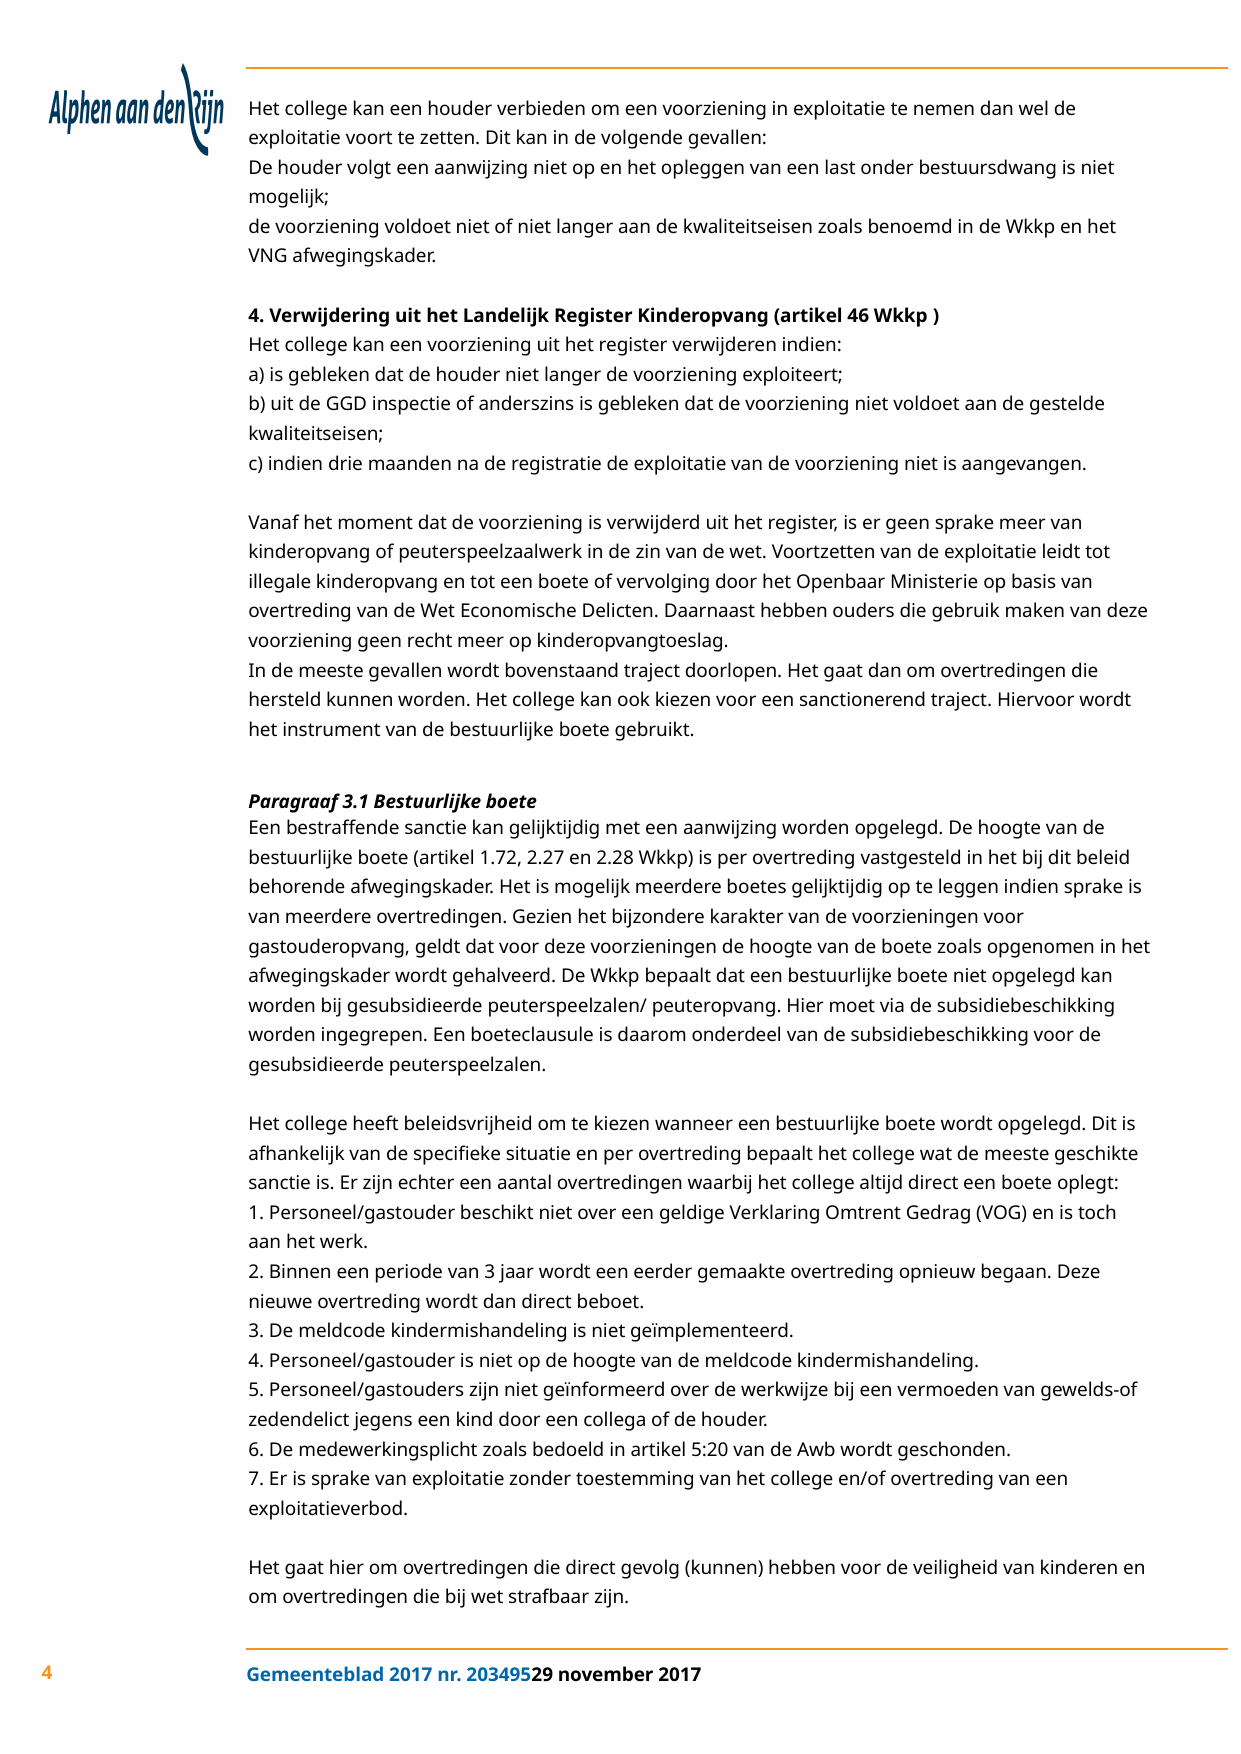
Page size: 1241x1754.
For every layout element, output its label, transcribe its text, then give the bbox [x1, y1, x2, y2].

text Een bestraffende sanctie kan gelijktijdig met een aanwijzing worden opgelegd. De hoogte van de bestuurlijke boete (artikel 1.72, 2.27 en 2.28 Wkkp) is per overtreding vastgesteld in het bij dit beleid behorende afwegingskader. Het is mogelijk meerdere boetes gelijktijdig op te leggen indien sprake is van meerdere overtredingen. Gezien het bijzondere karakter van de voorzieningen voor gastouderopvang, geldt dat voor deze voorzieningen de hoogte van de boete zoals opgenomen in het afwegingskader wordt gehalveerd. De Wkkp bepaalt dat een bestuurlijke boete niet opgelegd kan worden bij gesubsidieerde peuterspeelzalen/ peuteropvang. Hier moet via de subsidiebeschikking worden ingegrepen. Een boeteclausule is daarom onderdeel van de subsidiebeschikking voor de gesubsidieerde peuterspeelzalen. [248, 814, 1152, 1077]
text De houder volgt een aanwijzing niet op en het opleggen van een last onder bestuursdwang is niet mogelijk; [248, 154, 1152, 209]
text 6. De medewerkingsplicht zoals bedoeld in artikel 5:20 van de Awb wordt geschonden. [248, 1436, 1152, 1461]
text 5. Personeel/gastouders zijn niet geïnformeerd over de werkwijze bij een vermoeden van gewelds-of zedendelict jegens een kind door een collega of de houder. [248, 1377, 1152, 1432]
text In de meeste gevallen wordt bovenstaand traject doorlopen. Het gaat dan om overtredingen die hersteld kunnen worden. Het college kan ook kiezen voor een sanctionerend traject. Hiervoor wordt het instrument van de bestuurlijke boete gebruikt. [248, 657, 1152, 742]
text Het college heeft beleidsvrijheid om te kiezen wanneer een bestuurlijke boete wordt opgelegd. Dit is afhankelijk van de specifieke situatie en per overtreding bepaalt het college wat de meeste geschikte sanctie is. Er zijn echter een aantal overtredingen waarbij het college altijd direct een boete oplegt: [248, 1110, 1152, 1195]
text Het college kan een voorziening uit het register verwijderen indien: [248, 331, 1152, 357]
text Het college kan een houder verbieden om een voorziening in exploitatie te nemen dan wel de exploitatie voort te zetten. Dit kan in de volgende gevallen: [248, 95, 1152, 150]
text a) is gebleken dat de houder niet langer de voorziening exploiteert; [248, 361, 1152, 387]
text c) indien drie maanden na de registratie de exploitatie van de voorziening niet is aangevangen. [248, 450, 1152, 476]
text Vanaf het moment dat de voorziening is verwijderd uit het register, is er geen sprake meer van kinderopvang of peuterspeelzaalwerk in de zin van de wet. Voortzetten van de exploitatie leidt tot illegale kinderopvang en tot een boete of vervolging door het Openbaar Ministerie op basis van overtreding van de Wet Economische Delicten. Daarnaast hebben ouders die gebruik maken van deze voorziening geen recht meer op kinderopvangtoeslag. [248, 509, 1152, 653]
text 2. Binnen een periode van 3 jaar wordt een eerder gemaakte overtreding opnieuw begaan. Deze nieuwe overtreding wordt dan direct beboet. [248, 1258, 1152, 1313]
picture [41, 47, 231, 172]
text Het gaat hier om overtredingen die direct gevolg (kunnen) hebben voor de veiligheid van kinderen en om overtredingen die bij wet strafbaar zijn. [248, 1554, 1152, 1609]
text de voorziening voldoet niet of niet langer aan de kwaliteitseisen zoals benoemd in de Wkkp en het VNG afwegingskader. [248, 213, 1152, 268]
text 4. Verwijdering uit het Landelijk Register Kinderopvang (artikel 46 Wkkp ) [248, 302, 1152, 328]
text 7. Er is sprake van exploitatie zonder toestemming van het college en/of overtreding van een exploitatieverbod. [248, 1465, 1152, 1521]
text 3. De meldcode kindermishandeling is niet geïmplementeerd. [248, 1317, 1152, 1343]
text b) uit de GGD inspectie of anderszins is gebleken dat de voorziening niet voldoet aan de gestelde kwaliteitseisen; [248, 391, 1152, 446]
text 4. Personeel/gastouder is niet op de hoogte van de meldcode kindermishandeling. [248, 1347, 1152, 1373]
text Paragraaf 3.1 Bestuurlijke boete [248, 789, 1152, 814]
text 1. Personeel/gastouder beschikt niet over een geldige Verklaring Omtrent Gedrag (VOG) en is toch aan het werk. [248, 1199, 1152, 1254]
